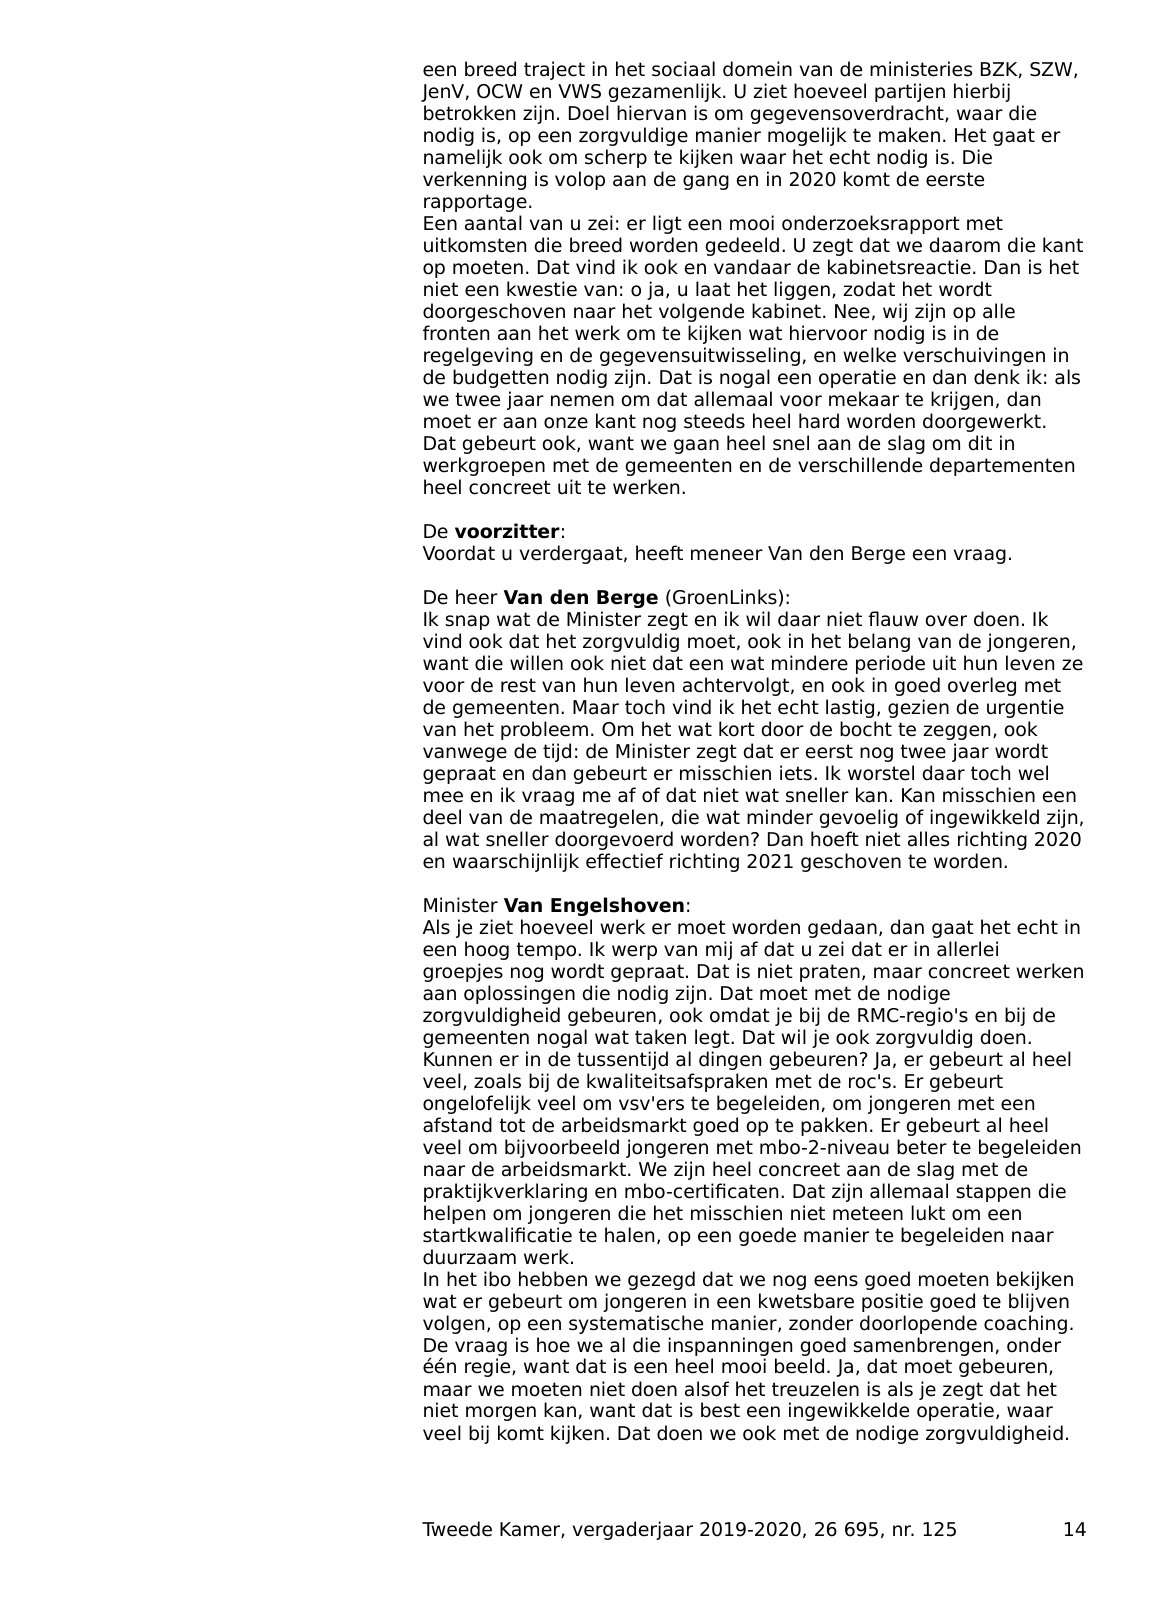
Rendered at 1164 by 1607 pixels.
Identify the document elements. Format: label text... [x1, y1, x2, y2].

text Voordat u verdergaat, heeft meneer Van den Berge een vraag. [422, 543, 1087, 565]
text In het ibo hebben we gezegd dat we nog eens goed moeten bekijken wat er gebeurt om jongeren in een kwetsbare positie goed te blijven volgen, op een systematische manier, zonder doorlopende coaching. De vraag is hoe we al die inspanningen goed samenbrengen, onder één regie, want dat is een heel mooi beeld. Ja, dat moet gebeuren, maar we moeten niet doen alsof het treuzelen is als je zegt dat het niet morgen kan, want dat is best een ingewikkelde operatie, waar veel bij komt kijken. Dat doen we ook met de nodige zorgvuldigheid. [422, 1268, 1087, 1444]
text De heer Van den Berge (GroenLinks): [422, 587, 1087, 609]
text Als je ziet hoeveel werk er moet worden gedaan, dan gaat het echt in een hoog tempo. Ik werp van mij af dat u zei dat er in allerlei groepjes nog wordt gepraat. Dat is niet praten, maar concreet werken aan oplossingen die nodig zijn. Dat moet met de nodige zorgvuldigheid gebeuren, ook omdat je bij de RMC-regio's en bij de gemeenten nogal wat taken legt. Dat wil je ook zorgvuldig doen. [422, 917, 1087, 1049]
text Ik snap wat de Minister zegt en ik wil daar niet flauw over doen. Ik vind ook dat het zorgvuldig moet, ook in het belang van de jongeren, want die willen ook niet dat een wat mindere periode uit hun leven ze voor de rest van hun leven achtervolgt, en ook in goed overleg met de gemeenten. Maar toch vind ik het echt lastig, gezien de urgentie van het probleem. Om het wat kort door de bocht te zeggen, ook vanwege de tijd: de Minister zegt dat er eerst nog twee jaar wordt gepraat en dan gebeurt er misschien iets. Ik worstel daar toch wel mee en ik vraag me af of dat niet wat sneller kan. Kan misschien een deel van de maatregelen, die wat minder gevoelig of ingewikkeld zijn, al wat sneller doorgevoerd worden? Dan hoeft niet alles richting 2020 en waarschijnlijk effectief richting 2021 geschoven te worden. [422, 609, 1087, 873]
text Een aantal van u zei: er ligt een mooi onderzoeksrapport met uitkomsten die breed worden gedeeld. U zegt dat we daarom die kant op moeten. Dat vind ik ook en vandaar de kabinetsreactie. Dan is het niet een kwestie van: o ja, u laat het liggen, zodat het wordt doorgeschoven naar het volgende kabinet. Nee, wij zijn op alle fronten aan het werk om te kijken wat hiervoor nodig is in de regelgeving en de gegevensuitwisseling, en welke verschuivingen in de budgetten nodig zijn. Dat is nogal een operatie en dan denk ik: als we twee jaar nemen om dat allemaal voor mekaar te krijgen, dan moet er aan onze kant nog steeds heel hard worden doorgewerkt. Dat gebeurt ook, want we gaan heel snel aan de slag om dit in werkgroepen met de gemeenten en de verschillende departementen heel concreet uit te werken. [422, 213, 1087, 499]
text een breed traject in het sociaal domein van de ministeries BZK, SZW, JenV, OCW en VWS gezamenlijk. U ziet hoeveel partijen hierbij betrokken zijn. Doel hiervan is om gegevensoverdracht, waar die nodig is, op een zorgvuldige manier mogelijk te maken. Het gaat er namelijk ook om scherp te kijken waar het echt nodig is. Die verkenning is volop aan de gang en in 2020 komt de eerste rapportage. [422, 59, 1087, 213]
text Kunnen er in de tussentijd al dingen gebeuren? Ja, er gebeurt al heel veel, zoals bij de kwaliteitsafspraken met de roc's. Er gebeurt ongelofelijk veel om vsv'ers te begeleiden, om jongeren met een afstand tot de arbeidsmarkt goed op te pakken. Er gebeurt al heel veel om bijvoorbeeld jongeren met mbo-2-niveau beter te begeleiden naar de arbeidsmarkt. We zijn heel concreet aan de slag met de praktijkverklaring en mbo-certificaten. Dat zijn allemaal stappen die helpen om jongeren die het misschien niet meteen lukt om een startkwalificatie te halen, op een goede manier te begeleiden naar duurzaam werk. [422, 1049, 1087, 1268]
text De voorzitter: [422, 521, 1087, 543]
text Minister Van Engelshoven: [422, 895, 1087, 917]
